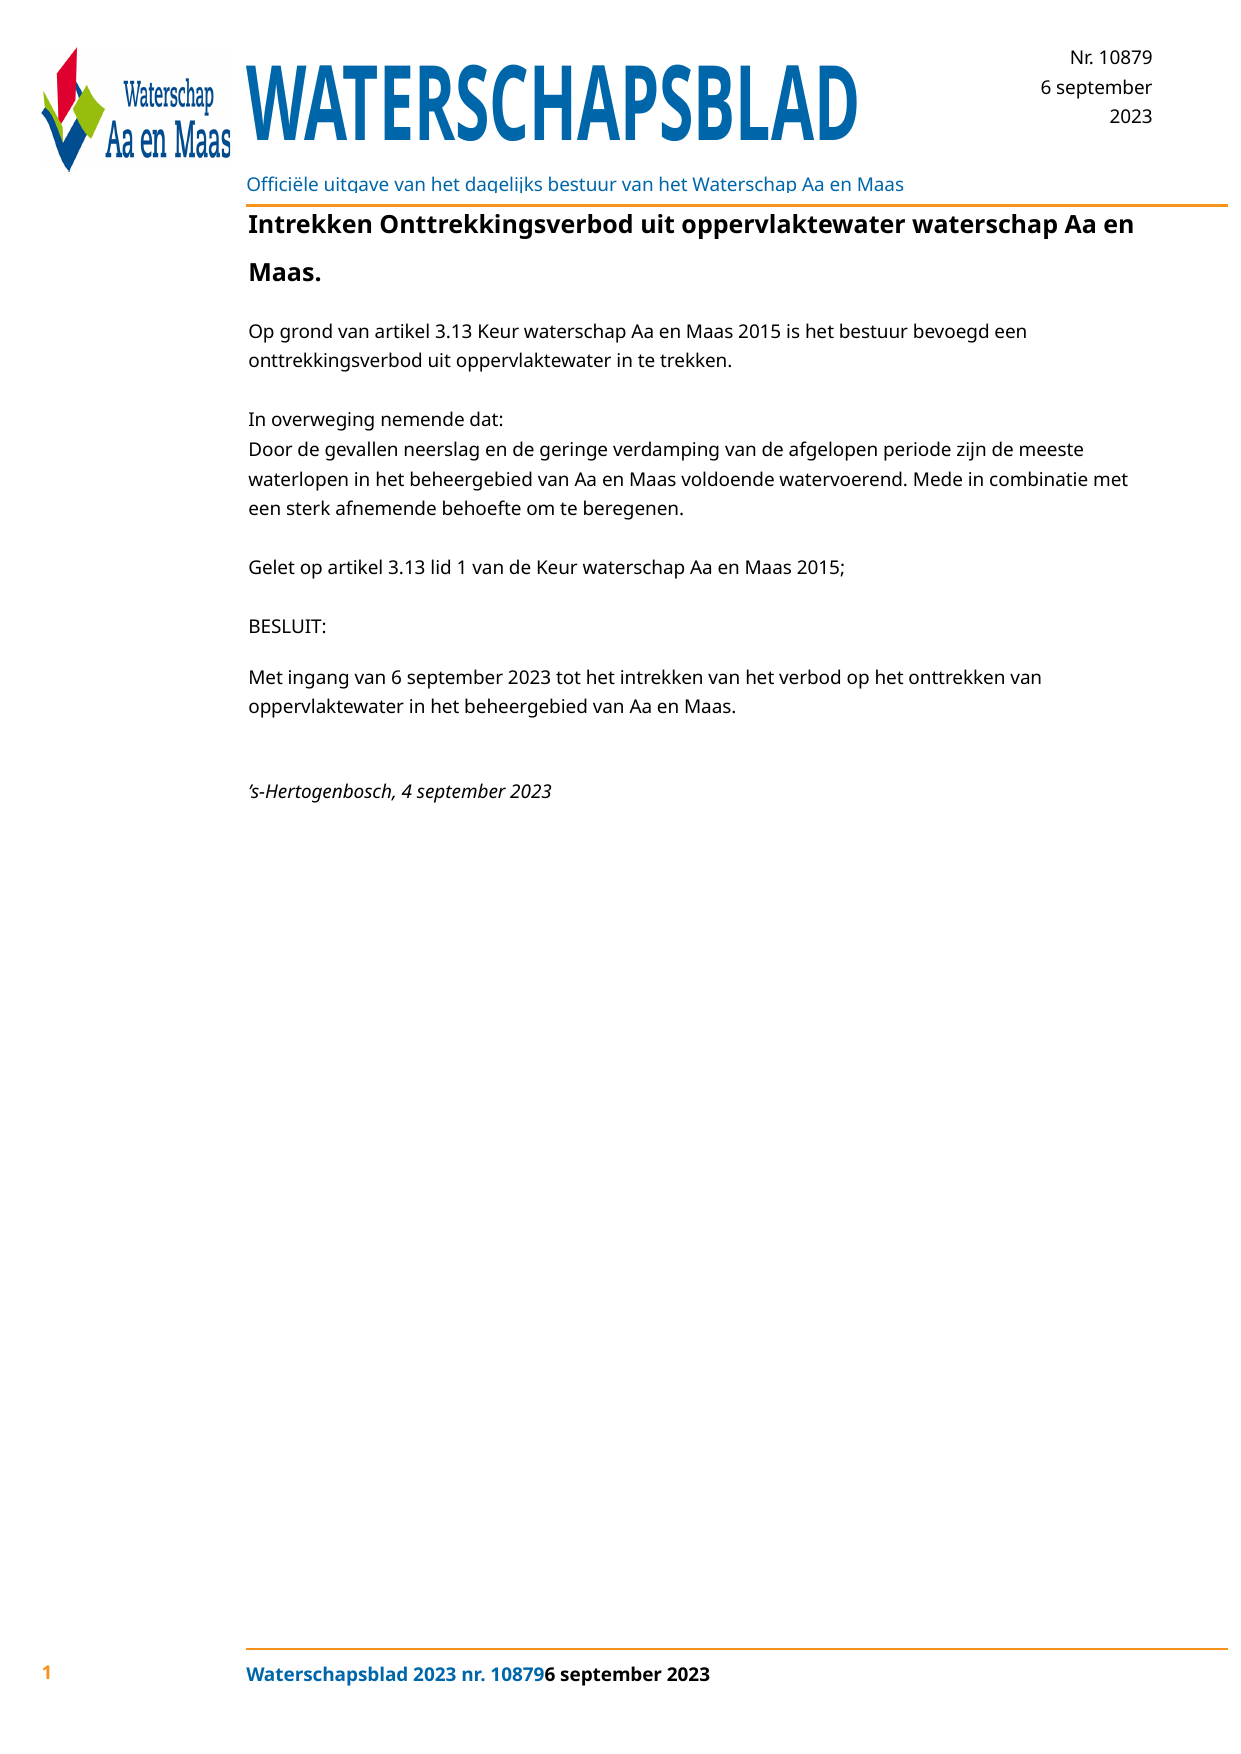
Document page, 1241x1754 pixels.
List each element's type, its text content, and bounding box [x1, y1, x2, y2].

text ’s-Hertogenbosch, 4 september 2023 [248, 778, 1152, 804]
picture [41, 47, 231, 172]
text Op grond van artikel 3.13 Keur waterschap Aa en Maas 2015 is het bestuur bevoegd een onttrekkingsverbod uit oppervlaktewater in te trekken. [248, 318, 1152, 373]
text Door de gevallen neerslag en de geringe verdamping van de afgelopen periode zijn de meeste waterlopen in het beheergebied van Aa en Maas voldoende watervoerend. Mede in combinatie met een sterk afnemende behoefte om te beregenen. [248, 436, 1152, 521]
text Met ingang van 6 september 2023 tot het intrekken van het verbod op het onttrekken van oppervlaktewater in het beheergebied van Aa en Maas. [248, 664, 1152, 719]
text BESLUIT: [248, 614, 1152, 639]
text Intrekken Onttrekkingsverbod uit oppervlaktewater waterschap Aa en Maas. [248, 207, 1152, 288]
text Gelet op artikel 3.13 lid 1 van de Keur waterschap Aa en Maas 2015; [248, 554, 1152, 580]
text In overweging nemende dat: [248, 407, 1152, 432]
